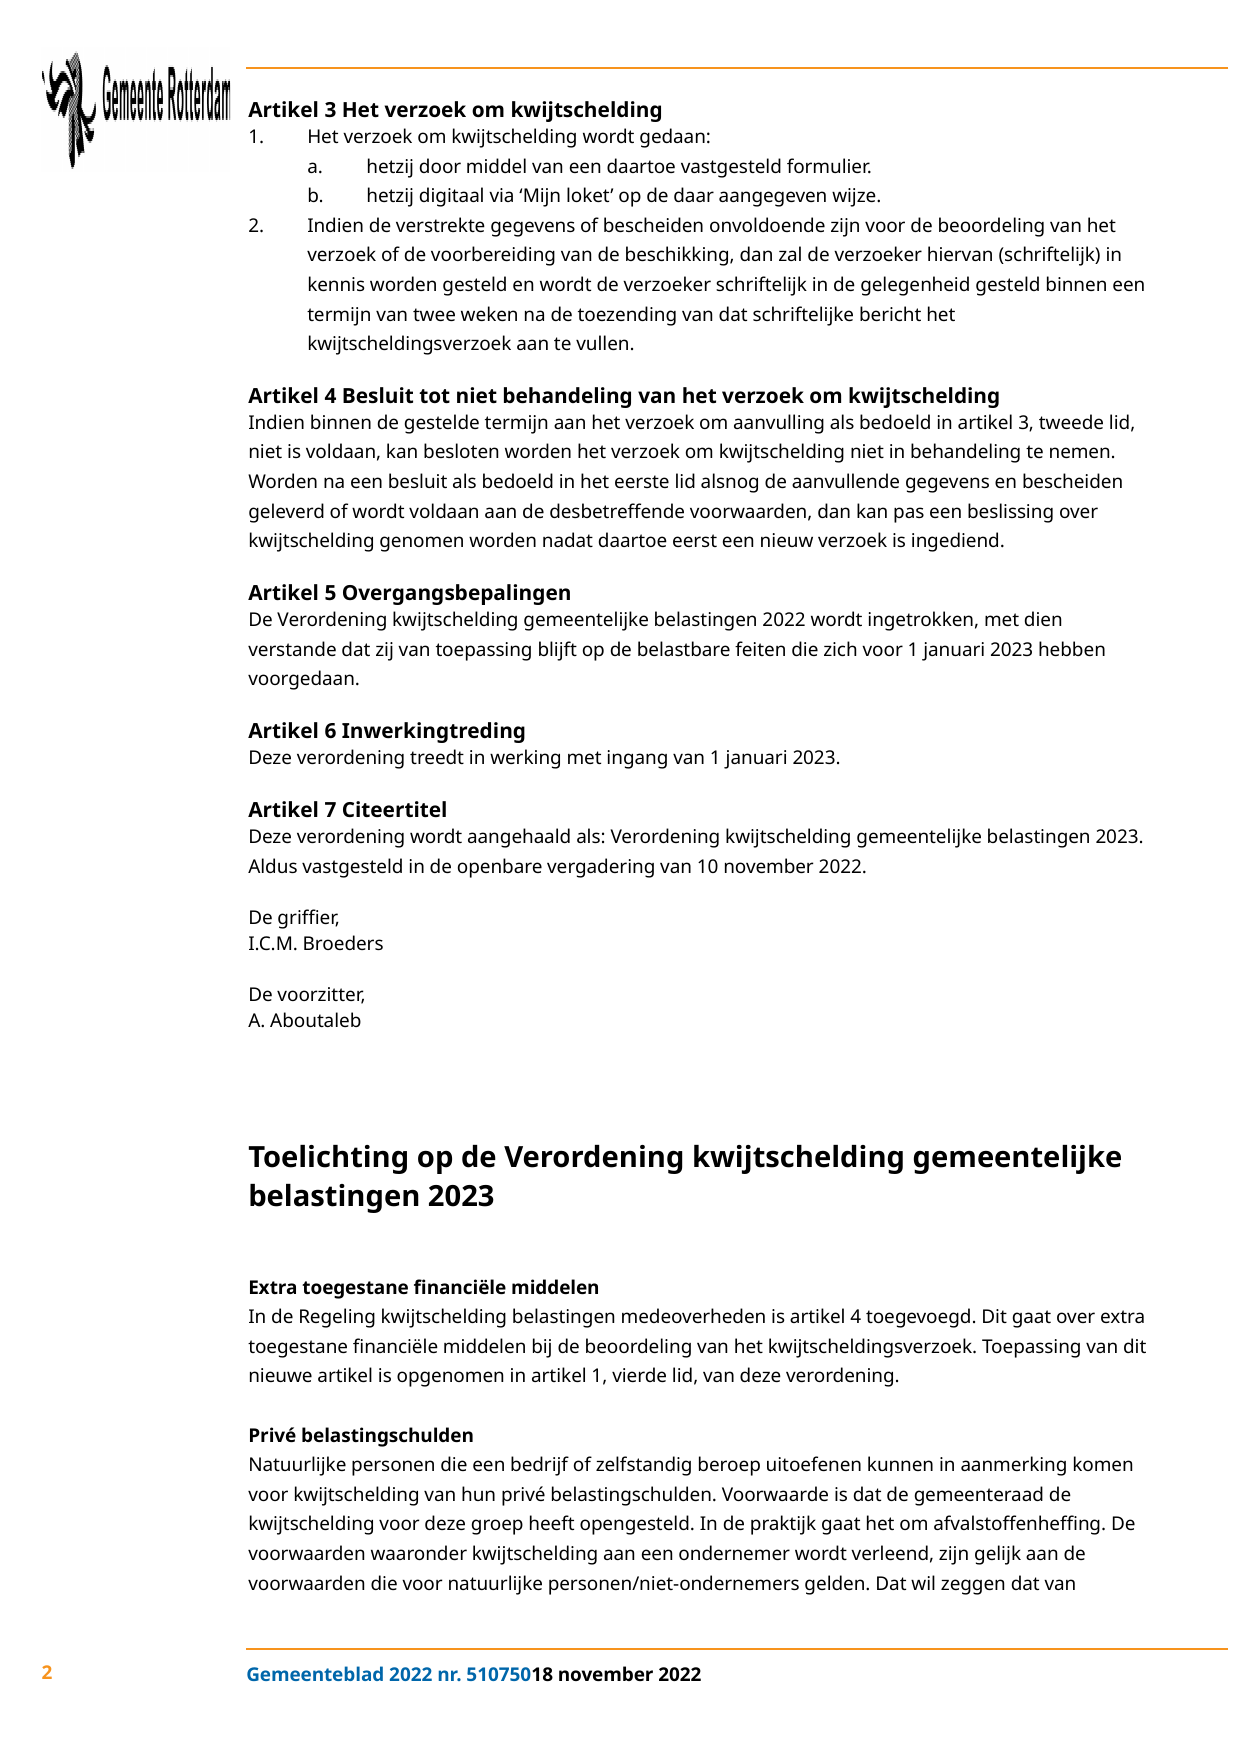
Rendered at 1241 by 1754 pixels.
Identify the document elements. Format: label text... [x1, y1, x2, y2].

text Deze verordening wordt aangehaald als: Verordening kwijtschelding gemeentelijke belastingen 2023. [248, 823, 1152, 849]
picture [41, 47, 231, 172]
text In de Regeling kwijtschelding belastingen medeoverheden is artikel 4 toegevoegd. Dit gaat over extra toegestane financiële middelen bij de beoordeling van het kwijtscheldingsverzoek. Toepassing van dit nieuwe artikel is opgenomen in artikel 1, vierde lid, van deze verordening. [248, 1303, 1152, 1388]
text Extra toegestane financiële middelen [248, 1274, 1152, 1300]
text Artikel 6 Inwerkingtreding [248, 716, 1152, 744]
text Indien binnen de gestelde termijn aan het verzoek om aanvulling als bedoeld in artikel 3, tweede lid, niet is voldaan, kan besloten worden het verzoek om kwijtschelding niet in behandeling te nemen. Worden na een besluit als bedoeld in het eerste lid alsnog de aanvullende gegevens en bescheiden geleverd of wordt voldaan aan de desbetreffende voorwaarden, dan kan pas een beslissing over kwijtschelding genomen worden nadat daartoe eerst een nieuw verzoek is ingediend. [248, 409, 1152, 553]
text De voorzitter, [248, 981, 1152, 1007]
list Het verzoek om kwijtschelding wordt gedaan: [248, 123, 1152, 149]
text I.C.M. Broeders [248, 930, 1152, 956]
text De Verordening kwijtschelding gemeentelijke belastingen 2022 wordt ingetrokken, met dien verstande dat zij van toepassing blijft op de belastbare feiten die zich voor 1 januari 2023 hebben voorgedaan. [248, 606, 1152, 691]
text Natuurlijke personen die een bedrijf of zelfstandig beroep uitoefenen kunnen in aanmerking komen voor kwijtschelding van hun privé belastingschulden. Voorwaarde is dat de gemeenteraad de kwijtschelding voor deze groep heeft opengesteld. In de praktijk gaat het om afvalstoffenheffing. De voorwaarden waaronder kwijtschelding aan een ondernemer wordt verleend, zijn gelijk aan de voorwaarden die voor natuurlijke personen/niet-ondernemers gelden. Dat wil zeggen dat van [248, 1451, 1152, 1596]
text Aldus vastgesteld in de openbare vergadering van 10 november 2022. [248, 853, 1152, 878]
text De griffier, [248, 904, 1152, 930]
list hetzij digitaal via ‘Mijn loket’ op de daar aangegeven wijze. [307, 182, 1152, 208]
text Artikel 4 Besluit tot niet behandeling van het verzoek om kwijtschelding [248, 381, 1152, 409]
text Artikel 3 Het verzoek om kwijtschelding [248, 95, 1152, 123]
text Toelichting op de Verordening kwijtschelding gemeentelijke belastingen 2023 [248, 1136, 1152, 1215]
text Privé belastingschulden [248, 1422, 1152, 1448]
list Indien de verstrekte gegevens of bescheiden onvoldoende zijn voor de beoordeling van het verzoek of de voorbereiding van de beschikking, dan zal de verzoeker hiervan (schriftelijk) in kennis worden gesteld en wordt de verzoeker schriftelijk in de gelegenheid gesteld binnen een termijn van twee weken na de toezending van dat schriftelijke bericht het kwijtscheldingsverzoek aan te vullen. [248, 212, 1152, 356]
text A. Aboutaleb [248, 1007, 1152, 1033]
text Artikel 7 Citeertitel [248, 795, 1152, 823]
list hetzij door middel van een daartoe vastgesteld formulier. [307, 153, 1152, 178]
text Deze verordening treedt in werking met ingang van 1 januari 2023. [248, 744, 1152, 770]
text Artikel 5 Overgangsbepalingen [248, 578, 1152, 606]
